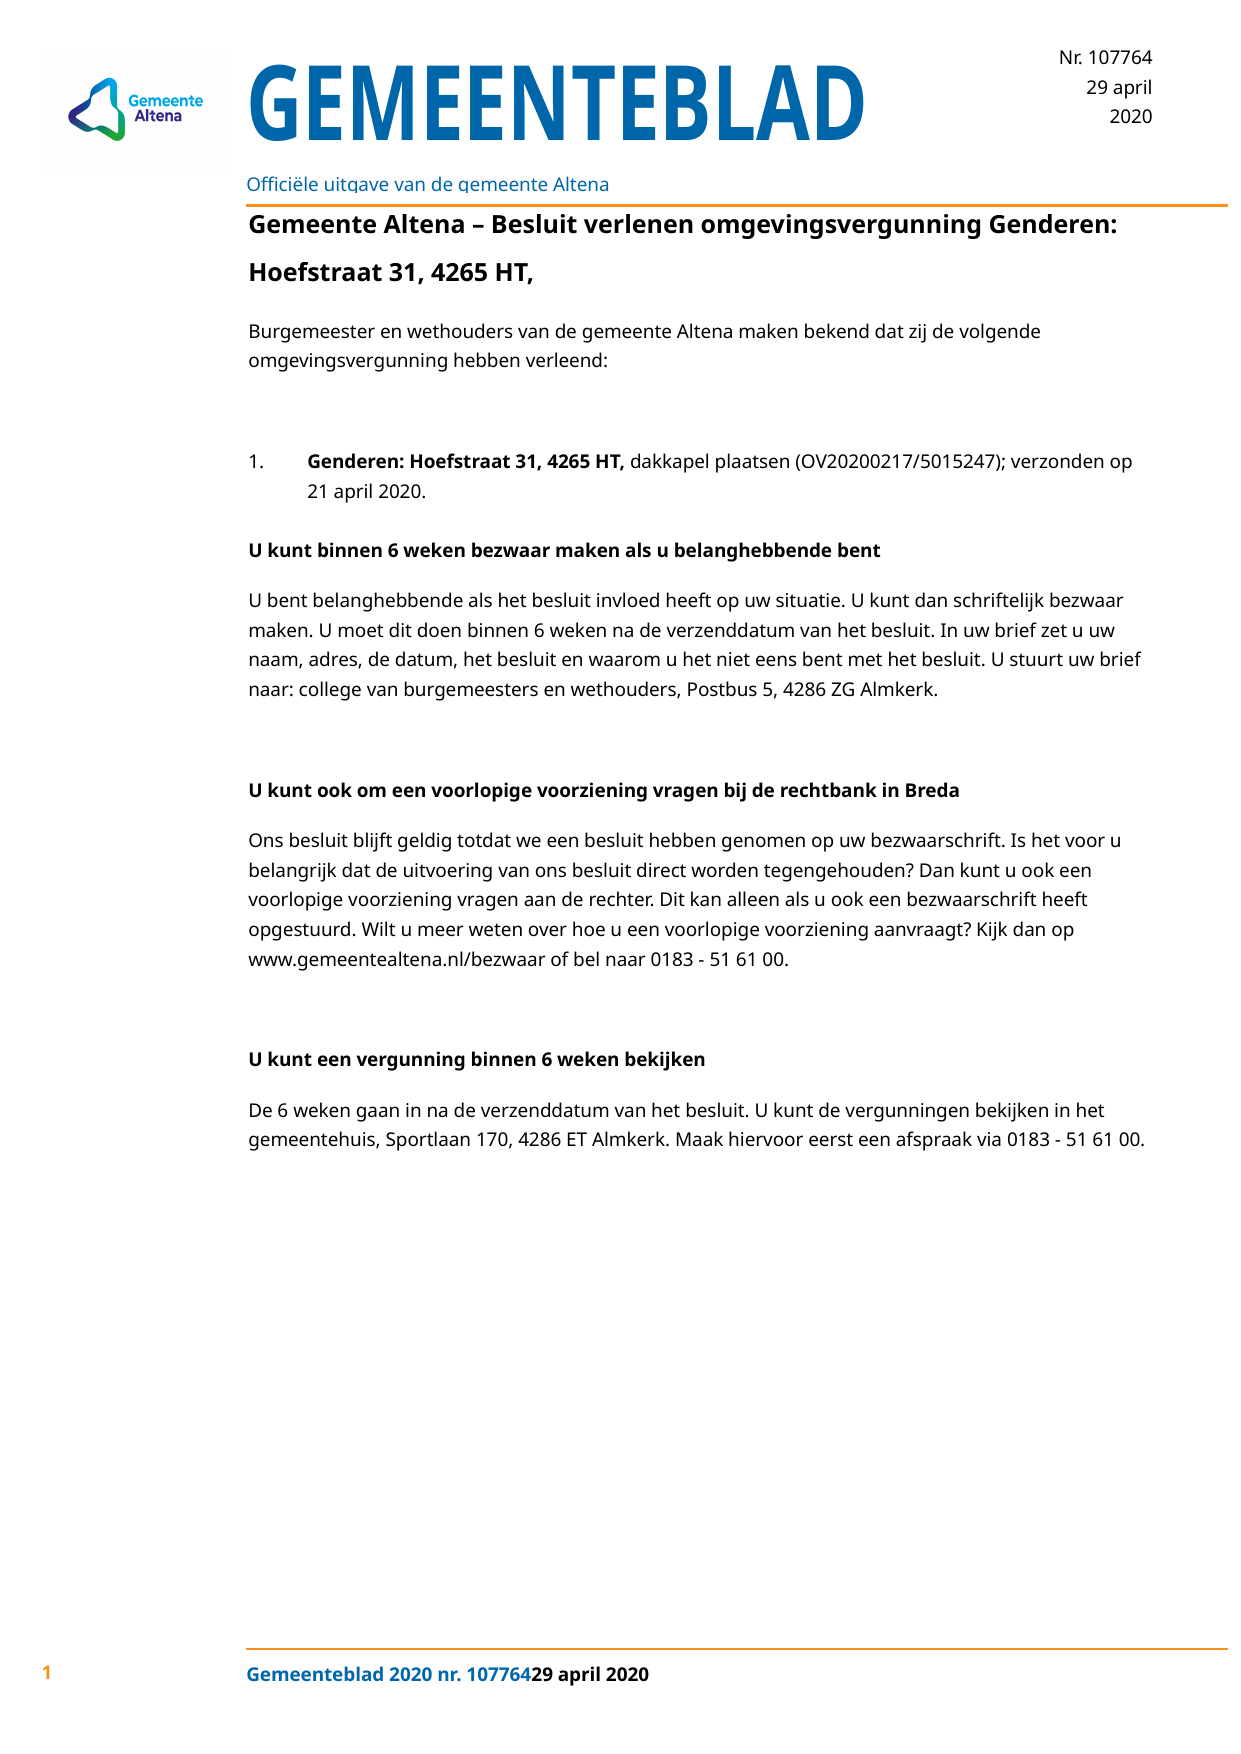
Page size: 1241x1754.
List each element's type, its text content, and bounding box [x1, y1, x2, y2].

picture [41, 47, 231, 172]
text U kunt binnen 6 weken bezwaar maken als u belanghebbende bent [248, 537, 1152, 563]
text U bent belanghebbende als het besluit invloed heeft op uw situatie. U kunt dan schriftelijk bezwaar maken. U moet dit doen binnen 6 weken na de verzenddatum van het besluit. In uw brief zet u uw naam, adres, de datum, het besluit en waarom u het niet eens bent met het besluit. U stuurt uw brief naar: college van burgemeesters en wethouders, Postbus 5, 4286 ZG Almkerk. [248, 587, 1152, 702]
text U kunt een vergunning binnen 6 weken bekijken [248, 1047, 1152, 1072]
text De 6 weken gaan in na de verzenddatum van het besluit. U kunt de vergunningen bekijken in het gemeentehuis, Sportlaan 170, 4286 ET Almkerk. Maak hiervoor eerst een afspraak via 0183 - 51 61 00. [248, 1097, 1152, 1152]
list Genderen: Hoefstraat 31, 4265 HT, dakkapel plaatsen (OV20200217/5015247); verzonden op 21 april 2020. [248, 448, 1152, 504]
text Ons besluit blijft geldig totdat we een besluit hebben genomen op uw bezwaarschrift. Is het voor u belangrijk dat de uitvoering van ons besluit direct worden tegengehouden? Dan kunt u ook een voorlopige voorziening vragen aan de rechter. Dit kan alleen als u ook een bezwaarschrift heeft opgestuurd. Wilt u meer weten over hoe u een voorlopige voorziening aanvraagt? Kijk dan op www.gemeentealtena.nl/bezwaar of bel naar 0183 - 51 61 00. [248, 827, 1152, 972]
text Gemeente Altena – Besluit verlenen omgevingsvergunning Genderen: Hoefstraat 31, 4265 HT, [248, 207, 1152, 288]
text U kunt ook om een voorlopige voorziening vragen bij de rechtbank in Breda [248, 777, 1152, 803]
text Burgemeester en wethouders van de gemeente Altena maken bekend dat zij de volgende omgevingsvergunning hebben verleend: [248, 318, 1152, 373]
